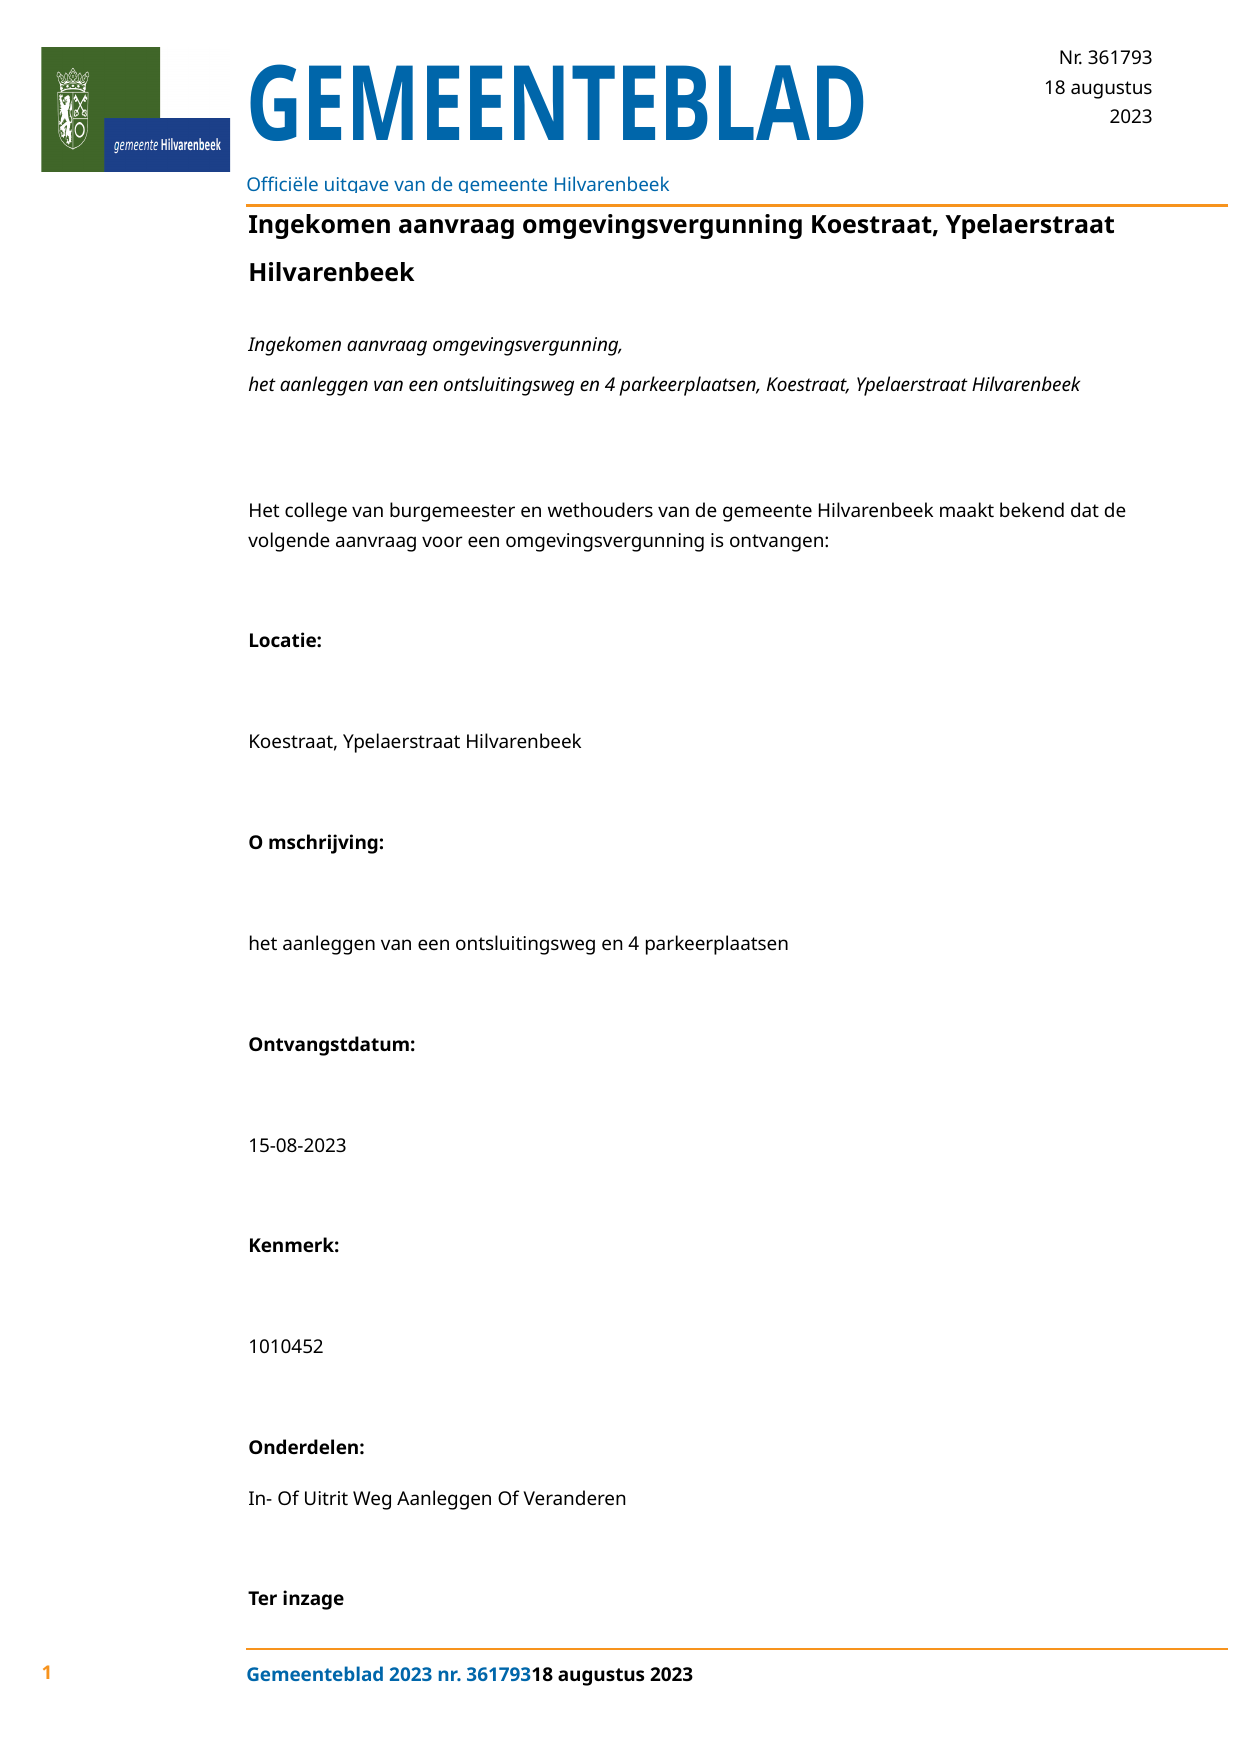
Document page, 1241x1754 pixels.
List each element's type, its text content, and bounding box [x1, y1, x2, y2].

text Koestraat, Ypelaerstraat Hilvarenbeek [248, 728, 1152, 754]
text Het college van burgemeester en wethouders van de gemeente Hilvarenbeek maakt bekend dat de volgende aanvraag voor een omgevingsvergunning is ontvangen: [248, 497, 1152, 553]
picture [41, 47, 231, 172]
text In- Of Uitrit Weg Aanleggen Of Veranderen [248, 1485, 1152, 1511]
text het aanleggen van een ontsluitingsweg en 4 parkeerplaatsen [248, 930, 1152, 956]
text Kenmerk: [248, 1233, 1152, 1258]
text 1010452 [248, 1333, 1152, 1359]
text Ingekomen aanvraag omgevingsvergunning, [248, 331, 1152, 357]
text het aanleggen van een ontsluitingsweg en 4 parkeerplaatsen, Koestraat, Ypelaerstraat Hilvarenbeek [248, 371, 1152, 396]
text Ter inzage [248, 1586, 1152, 1611]
text Locatie: [248, 628, 1152, 653]
text Ingekomen aanvraag omgevingsvergunning Koestraat, Ypelaerstraat Hilvarenbeek [248, 207, 1152, 288]
text 15-08-2023 [248, 1132, 1152, 1158]
text Onderdelen: [248, 1434, 1152, 1460]
text Ontvangstdatum: [248, 1031, 1152, 1057]
text O mschrijving: [248, 829, 1152, 855]
